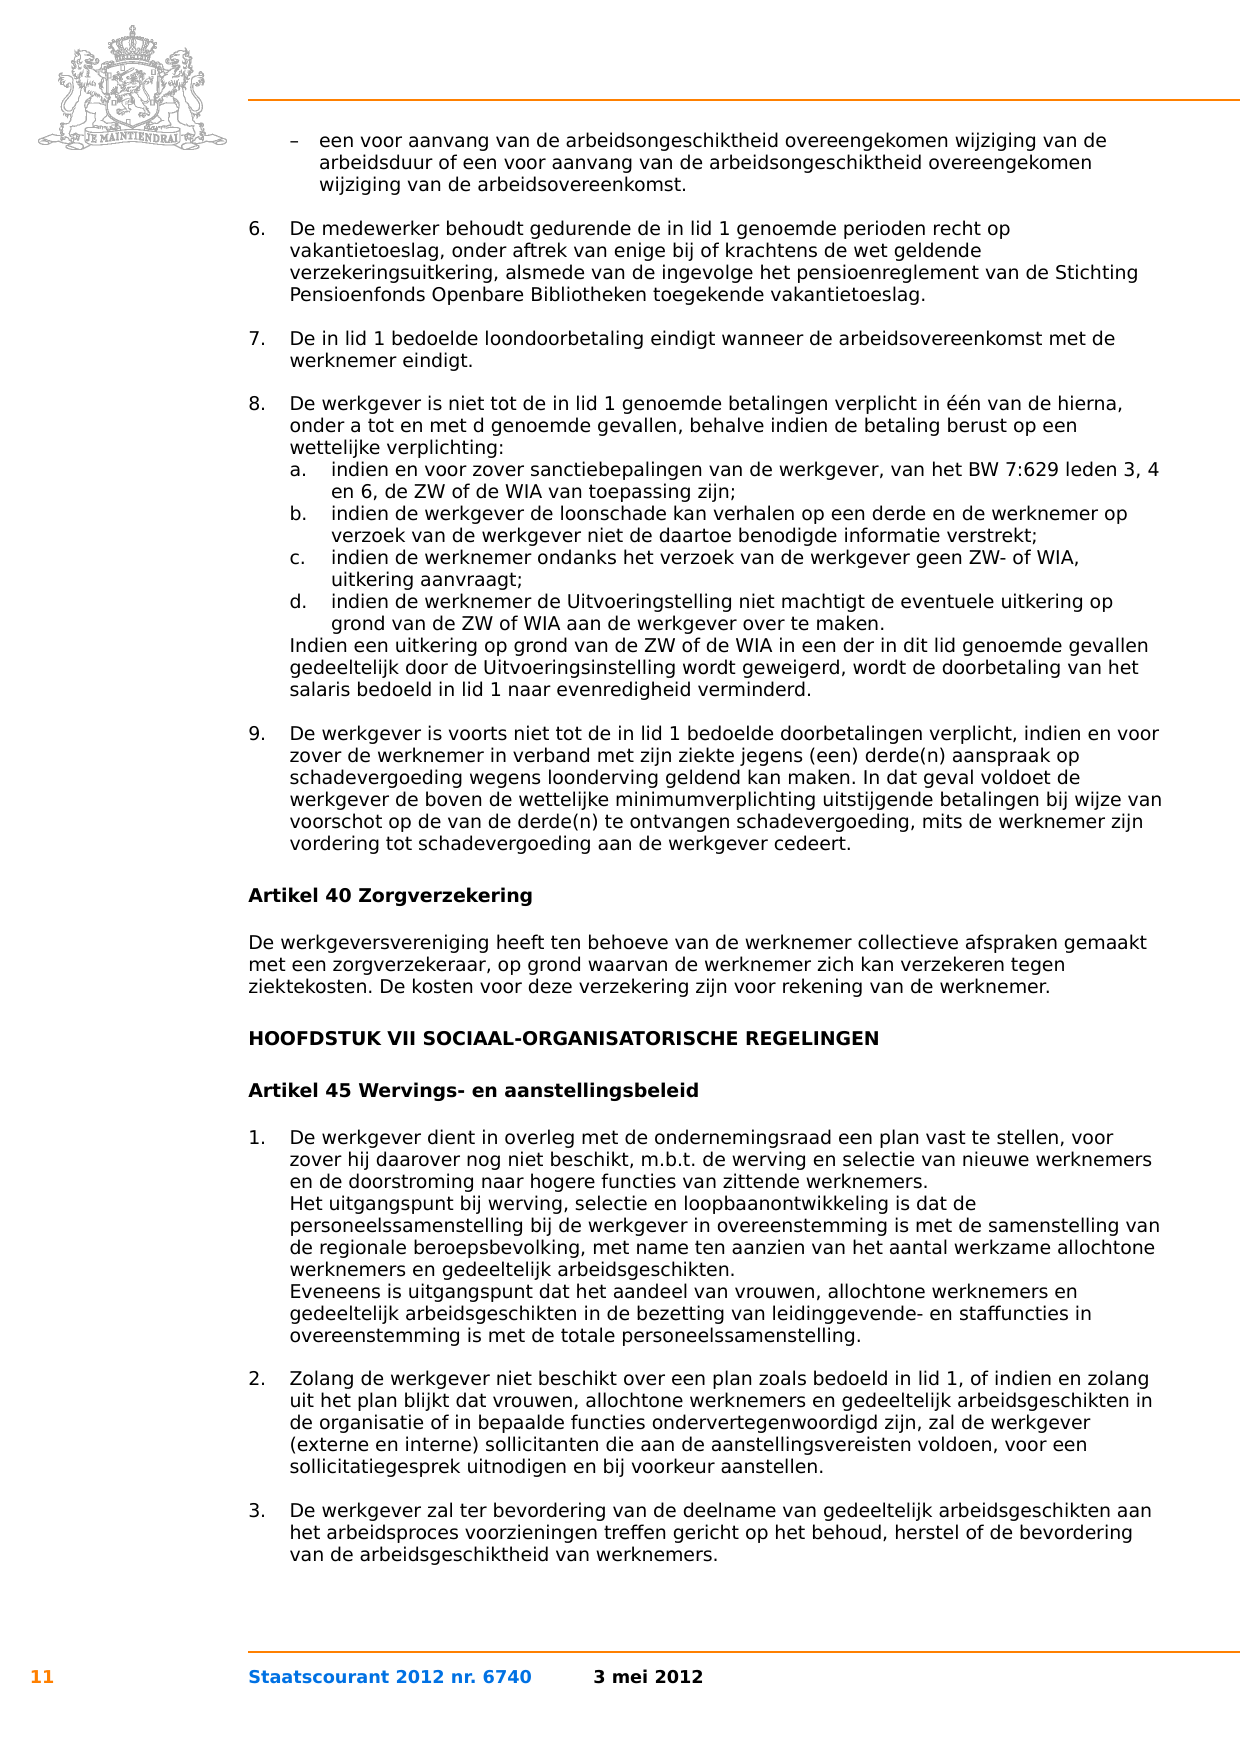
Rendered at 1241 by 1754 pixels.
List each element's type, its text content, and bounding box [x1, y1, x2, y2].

text 9. De werkgever is voorts niet tot de in lid 1 bedoelde doorbetalingen verplicht, indien en voor zover de werknemer in verband met zijn ziekte jegens (een) derde(n) aanspraak op schadevergoeding wegens loonderving geldend kan maken. In dat geval voldoet de werkgever de boven de wettelijke minimumverplichting uitstijgende betalingen bij wijze van voorschot op de van de derde(n) te ontvangen schadevergoeding, mits de werknemer zijn vordering tot schadevergoeding aan de werkgever cedeert. [248, 723, 1163, 855]
subtitle Artikel 45 Wervings- en aanstellingsbeleid [248, 1080, 1163, 1102]
text Eveneens is uitgangspunt dat het aandeel van vrouwen, allochtone werknemers en gedeeltelijk arbeidsgeschikten in de bezetting van leidinggevende- en staffuncties in overeenstemming is met de totale personeelssamenstelling. [289, 1281, 1163, 1346]
subtitle Artikel 40 Zorgverzekering [248, 885, 1163, 907]
subtitle HOOFDSTUK VII SOCIAAL-ORGANISATORISCHE REGELINGEN [248, 1028, 1163, 1050]
text b. indien de werkgever de loonschade kan verhalen op een derde en de werknemer op verzoek van de werkgever niet de daartoe benodigde informatie verstrekt; [289, 503, 1163, 547]
picture [38, 25, 227, 150]
text 7. De in lid 1 bedoelde loondoorbetaling eindigt wanneer de arbeidsovereenkomst met de werknemer eindigt. [248, 327, 1163, 371]
text 1. De werkgever dient in overleg met de ondernemingsraad een plan vast te stellen, voor zover hij daarover nog niet beschikt, m.b.t. de werving en selectie van nieuwe werknemers en de doorstroming naar hogere functies van zittende werknemers. [248, 1127, 1163, 1193]
text 6. De medewerker behoudt gedurende de in lid 1 genoemde perioden recht op vakantietoeslag, onder aftrek van enige bij of krachtens de wet geldende verzekeringsuitkering, alsmede van de ingevolge het pensioenreglement van de Stichting Pensioenfonds Openbare Bibliotheken toegekende vakantietoeslag. [248, 218, 1163, 306]
text c. indien de werknemer ondanks het verzoek van de werkgever geen ZW- of WIA, uitkering aanvraagt; [289, 547, 1163, 591]
text 2. Zolang de werkgever niet beschikt over een plan zoals bedoeld in lid 1, of indien en zolang uit het plan blijkt dat vrouwen, allochtone werknemers en gedeeltelijk arbeidsgeschikten in de organisatie of in bepaalde functies ondervertegenwoordigd zijn, zal de werkgever (externe en interne) sollicitanten die aan de aanstellingsvereisten voldoen, voor een sollicitatiegesprek uitnodigen en bij voorkeur aanstellen. [248, 1368, 1163, 1478]
text De werkgeversvereniging heeft ten behoeve van de werknemer collectieve afspraken gemaakt met een zorgverzekeraar, op grond waarvan de werknemer zich kan verzekeren tegen ziektekosten. De kosten voor deze verzekering zijn voor rekening van de werknemer. [248, 932, 1163, 998]
text – een voor aanvang van de arbeidsongeschiktheid overeengekomen wijziging van de arbeidsduur of een voor aanvang van de arbeidsongeschiktheid overeengekomen wijziging van de arbeidsovereenkomst. [289, 130, 1163, 196]
text 3. De werkgever zal ter bevordering van de deelname van gedeeltelijk arbeidsgeschikten aan het arbeidsproces voorzieningen treffen gericht op het behoud, herstel of de bevordering van de arbeidsgeschiktheid van werknemers. [248, 1500, 1163, 1566]
text Indien een uitkering op grond van de ZW of de WIA in een der in dit lid genoemde gevallen gedeeltelijk door de Uitvoeringsinstelling wordt geweigerd, wordt de doorbetaling van het salaris bedoeld in lid 1 naar evenredigheid verminderd. [289, 635, 1163, 701]
text 8. De werkgever is niet tot de in lid 1 genoemde betalingen verplicht in één van de hierna, onder a tot en met d genoemde gevallen, behalve indien de betaling berust op een wettelijke verplichting: [248, 393, 1163, 459]
text Het uitgangspunt bij werving, selectie en loopbaanontwikkeling is dat de personeelssamenstelling bij de werkgever in overeenstemming is met de samenstelling van de regionale beroepsbevolking, met name ten aanzien van het aantal werkzame allochtone werknemers en gedeeltelijk arbeidsgeschikten. [289, 1193, 1163, 1281]
text a. indien en voor zover sanctiebepalingen van de werkgever, van het BW 7:629 leden 3, 4 en 6, de ZW of de WIA van toepassing zijn; [289, 459, 1163, 503]
text d. indien de werknemer de Uitvoeringstelling niet machtigt de eventuele uitkering op grond van de ZW of WIA aan de werkgever over te maken. [289, 591, 1163, 635]
